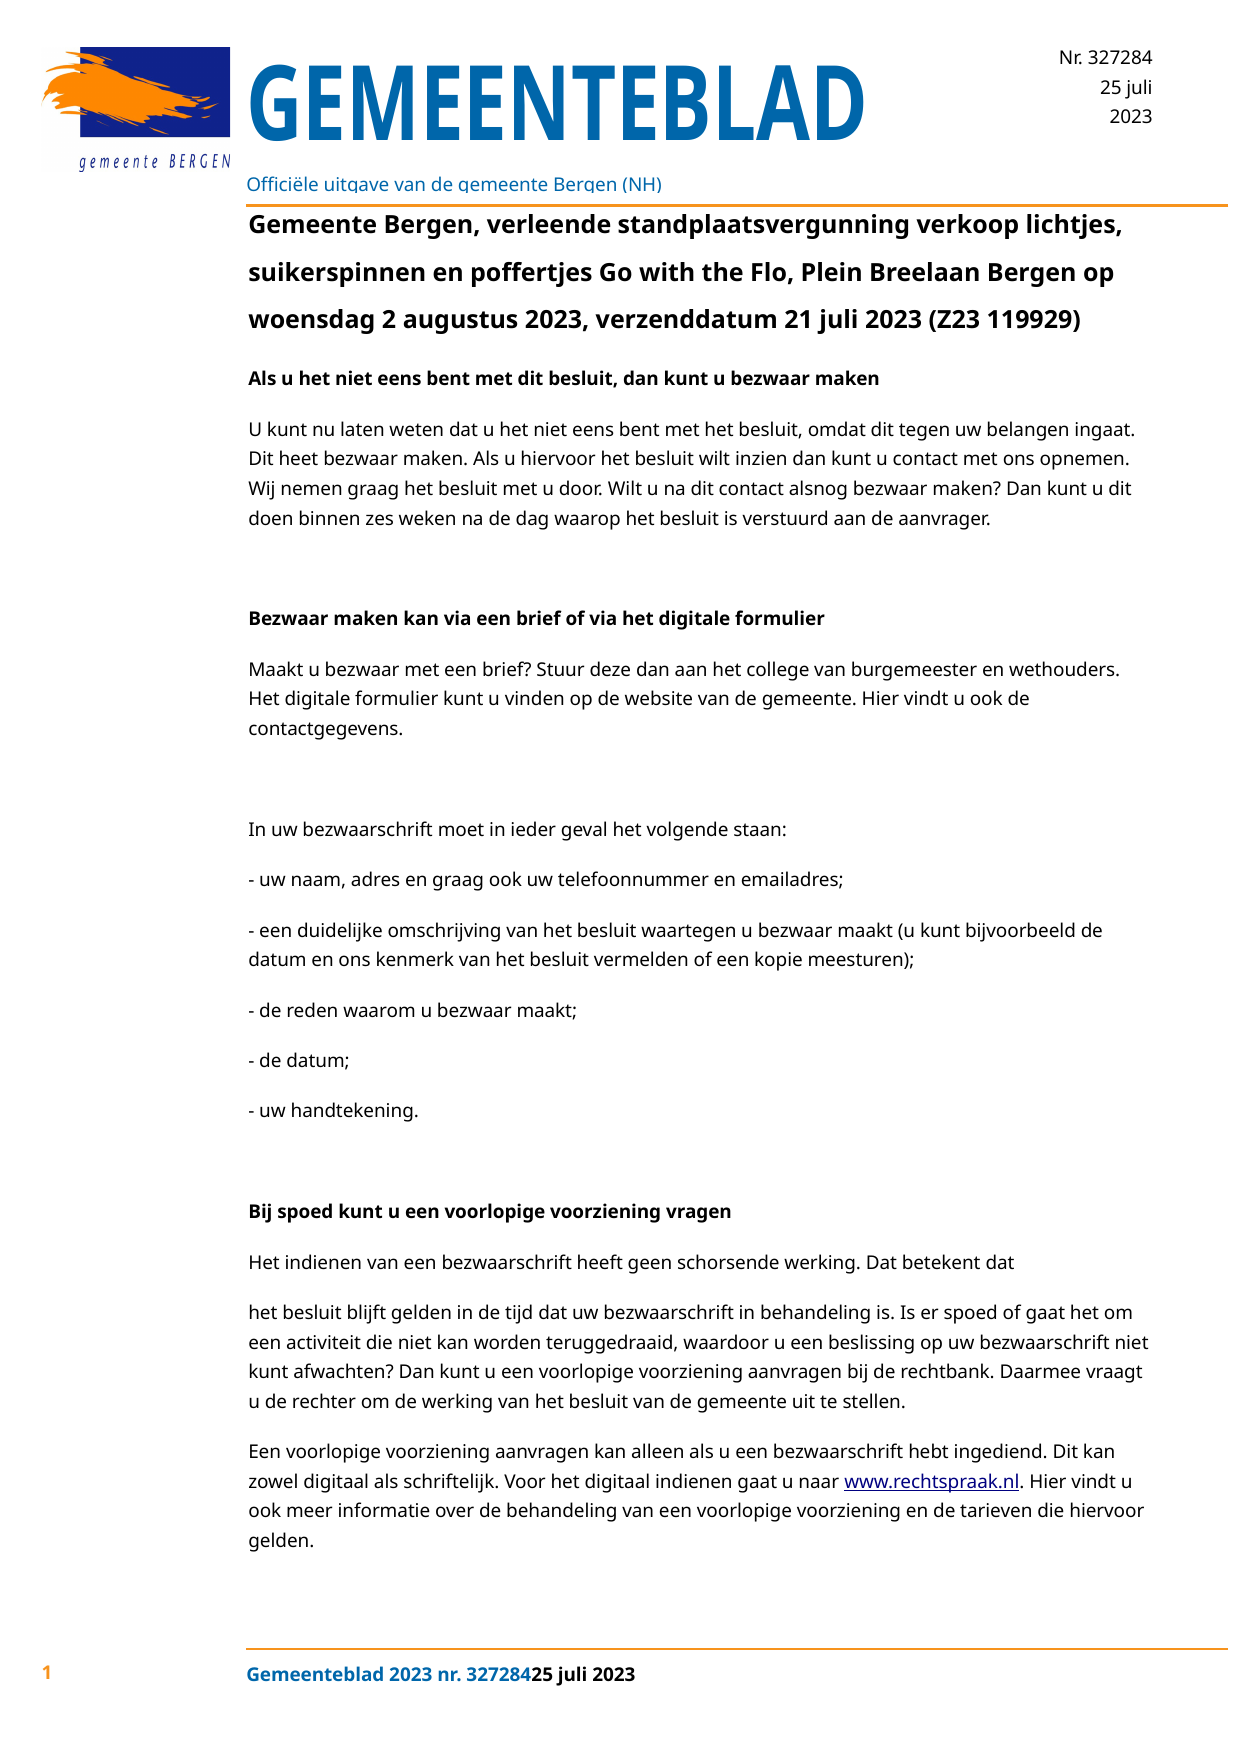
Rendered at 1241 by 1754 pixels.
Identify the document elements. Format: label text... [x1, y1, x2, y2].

text Het indienen van een bezwaarschrift heeft geen schorsende werking. Dat betekent dat [248, 1249, 1152, 1274]
text Bij spoed kunt u een voorlopige voorziening vragen [248, 1198, 1152, 1224]
text Een voorlopige voorziening aanvragen kan alleen als u een bezwaarschrift hebt ingediend. Dit kan zowel digitaal als schriftelijk. Voor het digitaal indienen gaat u naar www.rechtspraak.nl. Hier vindt u ook meer informatie over de behandeling van een voorlopige voorziening en de tarieven die hiervoor gelden. [248, 1438, 1152, 1553]
text Als u het niet eens bent met dit besluit, dan kunt u bezwaar maken [248, 366, 1152, 391]
text Bezwaar maken kan via een brief of via het digitale formulier [248, 606, 1152, 631]
text Gemeente Bergen, verleende standplaatsvergunning verkoop lichtjes, suikerspinnen en poffertjes Go with the Flo, Plein Breelaan Bergen op woensdag 2 augustus 2023, verzenddatum 21 juli 2023 (Z23 119929) [248, 207, 1152, 336]
text - een duidelijke omschrijving van het besluit waartegen u bezwaar maakt (u kunt bijvoorbeeld de datum en ons kenmerk van het besluit vermelden of een kopie meesturen); [248, 917, 1152, 972]
text Maakt u bezwaar met een brief? Stuur deze dan aan het college van burgemeester en wethouders. Het digitale formulier kunt u vinden op de website van de gemeente. Hier vindt u ook de contactgegevens. [248, 656, 1152, 741]
text het besluit blijft gelden in de tijd dat uw bezwaarschrift in behandeling is. Is er spoed of gaat het om een activiteit die niet kan worden teruggedraaid, waardoor u een beslissing op uw bezwaarschrift niet kunt afwachten? Dan kunt u een voorlopige voorziening aanvragen bij de rechtbank. Daarmee vraagt u de rechter om de werking van het besluit van de gemeente uit te stellen. [248, 1299, 1152, 1414]
text - uw naam, adres en graag ook uw telefoonnummer en emailadres; [248, 866, 1152, 892]
text - de datum; [248, 1047, 1152, 1073]
text U kunt nu laten weten dat u het niet eens bent met het besluit, omdat dit tegen uw belangen ingaat. Dit heet bezwaar maken. Als u hiervoor het besluit wilt inzien dan kunt u contact met ons opnemen. Wij nemen graag het besluit met u door. Wilt u na dit contact alsnog bezwaar maken? Dan kunt u dit doen binnen zes weken na de dag waarop het besluit is verstuurd aan de aanvrager. [248, 416, 1152, 530]
text - uw handtekening. [248, 1098, 1152, 1123]
picture [41, 47, 231, 172]
text - de reden waarom u bezwaar maakt; [248, 997, 1152, 1022]
text In uw bezwaarschrift moet in ieder geval het volgende staan: [248, 816, 1152, 842]
